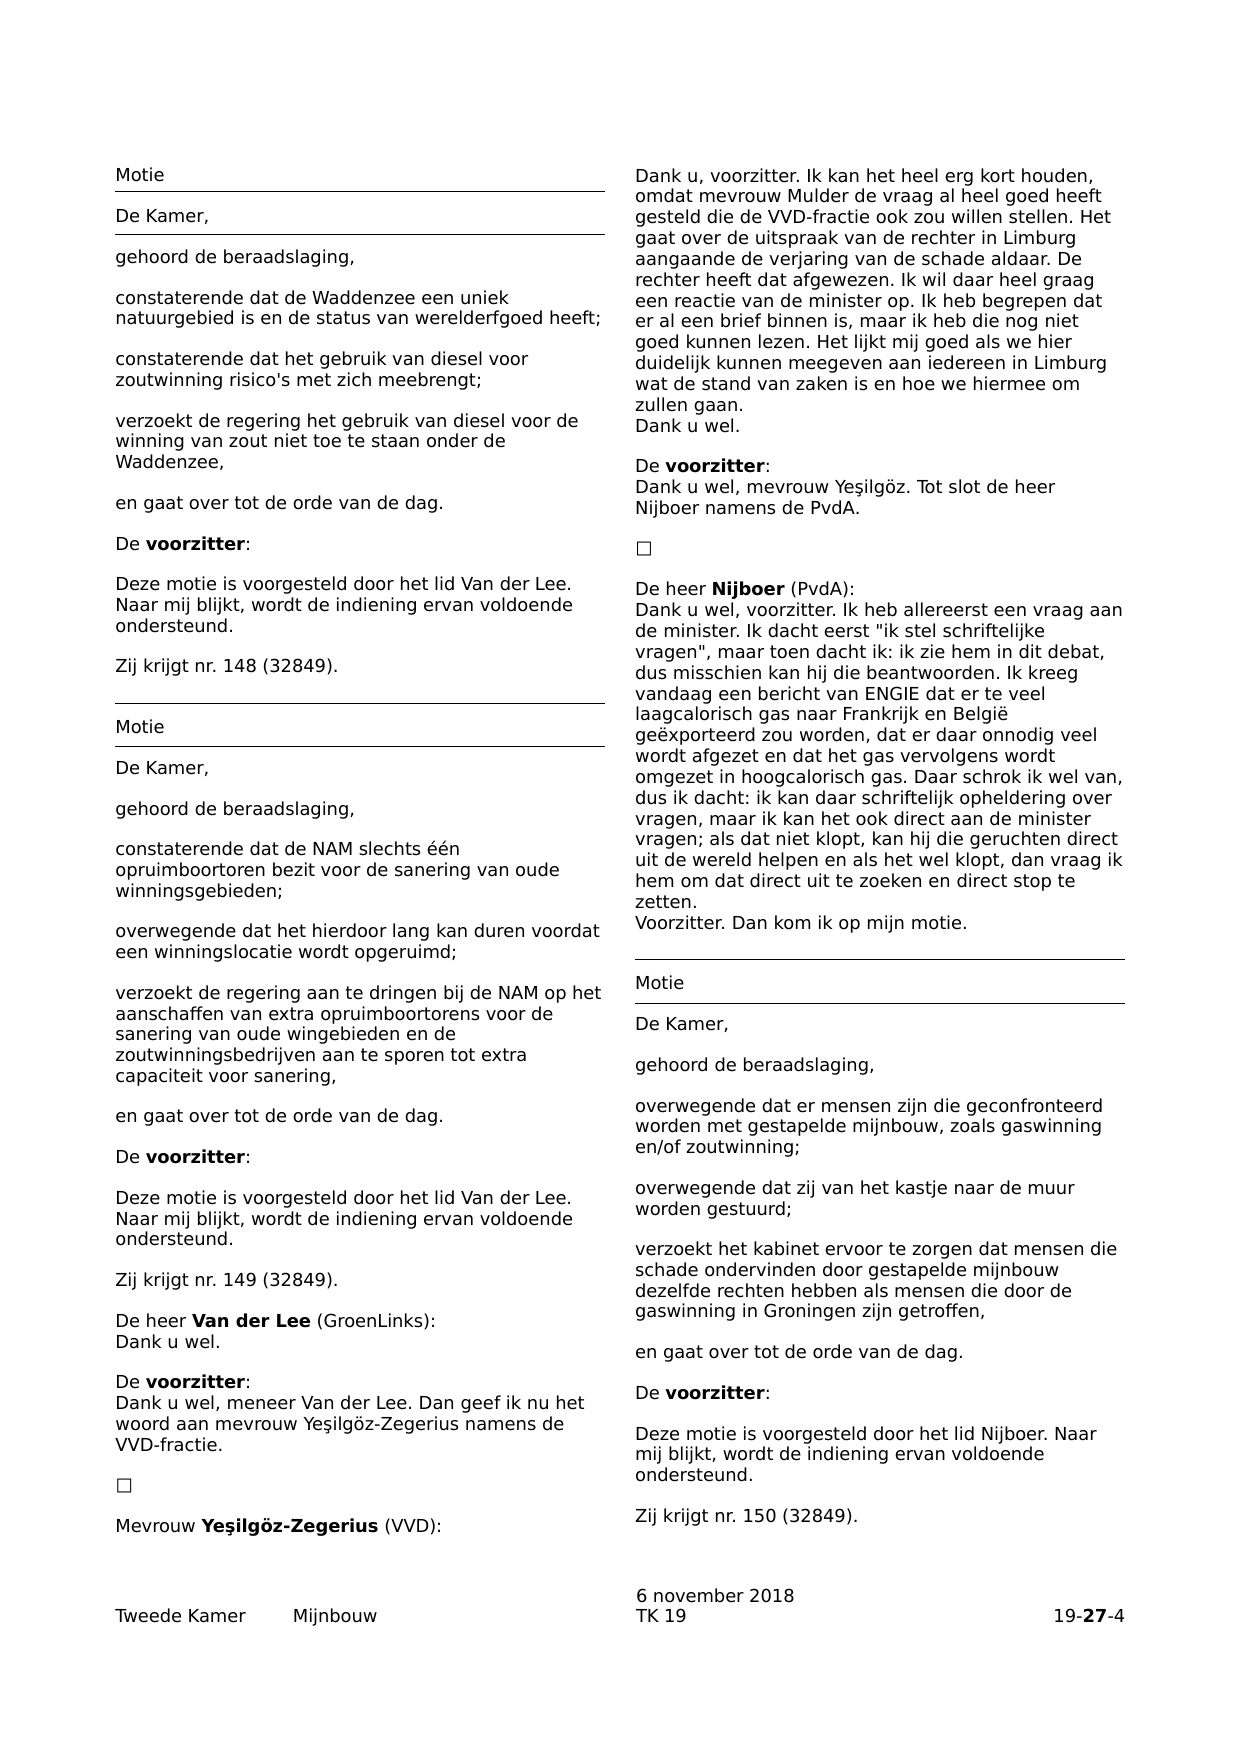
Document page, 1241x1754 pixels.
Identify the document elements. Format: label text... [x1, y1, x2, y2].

text Zij krijgt nr. 149 (32849). [115, 1270, 605, 1291]
text Motie [115, 165, 605, 186]
text gehoord de beraadslaging, [115, 247, 605, 267]
text ⬜ [115, 1476, 605, 1496]
text Voorzitter. Dan kom ik op mijn motie. [635, 912, 1125, 933]
text Dank u wel. [635, 415, 1125, 436]
text en gaat over tot de orde van de dag. [115, 1106, 605, 1127]
text De voorzitter: [635, 456, 1125, 477]
text Motie [115, 717, 605, 738]
text De Kamer, [115, 758, 605, 778]
text gehoord de beraadslaging, [635, 1055, 1125, 1075]
text verzoekt het kabinet ervoor te zorgen dat mensen die schade ondervinden door gestapelde mijnbouw dezelfde rechten hebben als mensen die door de gaswinning in Groningen zijn getroffen, [635, 1239, 1125, 1322]
text ⬜ [635, 538, 1125, 559]
text overwegende dat het hierdoor lang kan duren voordat een winningslocatie wordt opgeruimd; [115, 921, 605, 963]
text overwegende dat er mensen zijn die geconfronteerd worden met gestapelde mijnbouw, zoals gaswinning en/of zoutwinning; [635, 1095, 1125, 1158]
text Deze motie is voorgesteld door het lid Van der Lee. Naar mij blijkt, wordt de indiening ervan voldoende ondersteund. [115, 574, 605, 636]
text De voorzitter: [115, 1372, 605, 1393]
text De heer Nijboer (PvdA): [635, 579, 1125, 600]
text gehoord de beraadslaging, [115, 798, 605, 819]
text en gaat over tot de orde van de dag. [115, 493, 605, 513]
text Dank u wel. [115, 1331, 605, 1352]
text De Kamer, [115, 206, 605, 227]
text Dank u wel, mevrouw Yeşilgöz. Tot slot de heer Nijboer namens de PvdA. [635, 477, 1125, 518]
text constaterende dat het gebruik van diesel voor zoutwinning risico's met zich meebrengt; [115, 349, 605, 390]
text Mevrouw Yeşilgöz-Zegerius (VVD): [115, 1516, 605, 1537]
text overwegende dat zij van het kastje naar de muur worden gestuurd; [635, 1178, 1125, 1219]
text De voorzitter: [115, 1147, 605, 1168]
text Dank u wel, meneer Van der Lee. Dan geef ik nu het woord aan mevrouw Yeşilgöz-Zegerius namens de VVD-fractie. [115, 1393, 605, 1456]
text constaterende dat de Waddenzee een uniek natuurgebied is en de status van werelderfgoed heeft; [115, 287, 605, 329]
text verzoekt de regering aan te dringen bij de NAM op het aanschaffen van extra opruimboortorens voor de sanering van oude wingebieden en de zoutwinningsbedrijven aan te sporen tot extra capaciteit voor sanering, [115, 983, 605, 1086]
text Deze motie is voorgesteld door het lid Nijboer. Naar mij blijkt, wordt de indiening ervan voldoende ondersteund. [635, 1423, 1125, 1486]
text De Kamer, [635, 1014, 1125, 1035]
text en gaat over tot de orde van de dag. [635, 1342, 1125, 1363]
text Deze motie is voorgesteld door het lid Van der Lee. Naar mij blijkt, wordt de indiening ervan voldoende ondersteund. [115, 1188, 605, 1250]
text De heer Van der Lee (GroenLinks): [115, 1311, 605, 1331]
text Dank u, voorzitter. Ik kan het heel erg kort houden, omdat mevrouw Mulder de vraag al heel goed heeft gesteld die de VVD-fractie ook zou willen stellen. Het gaat over de uitspraak van de rechter in Limburg aangaande de verjaring van de schade aldaar. De rechter heeft dat afgewezen. Ik wil daar heel graag een reactie van de minister op. Ik heb begrepen dat er al een brief binnen is, maar ik heb die nog niet goed kunnen lezen. Het lijkt mij goed als we hier duidelijk kunnen meegeven aan iedereen in Limburg wat de stand van zaken is en hoe we hiermee om zullen gaan. [635, 165, 1125, 415]
text constaterende dat de NAM slechts één opruimboortoren bezit voor de sanering van oude winningsgebieden; [115, 839, 605, 901]
text Motie [635, 973, 1125, 994]
text Zij krijgt nr. 150 (32849). [635, 1506, 1125, 1526]
text Dank u wel, voorzitter. Ik heb allereerst een vraag aan de minister. Ik dacht eerst "ik stel schriftelijke vragen", maar toen dacht ik: ik zie hem in dit debat, dus misschien kan hij die beantwoorden. Ik kreeg vandaag een bericht van ENGIE dat er te veel laagcalorisch gas naar Frankrijk en België geëxporteerd zou worden, dat er daar onnodig veel wordt afgezet en dat het gas vervolgens wordt omgezet in hoogcalorisch gas. Daar schrok ik wel van, dus ik dacht: ik kan daar schriftelijk opheldering over vragen, maar ik kan het ook direct aan de minister vragen; als dat niet klopt, kan hij die geruchten direct uit de wereld helpen en als het wel klopt, dan vraag ik hem om dat direct uit te zoeken en direct stop te zetten. [635, 600, 1125, 912]
text Zij krijgt nr. 148 (32849). [115, 656, 605, 677]
text De voorzitter: [115, 533, 605, 554]
text verzoekt de regering het gebruik van diesel voor de winning van zout niet toe te staan onder de Waddenzee, [115, 410, 605, 473]
text De voorzitter: [635, 1383, 1125, 1403]
